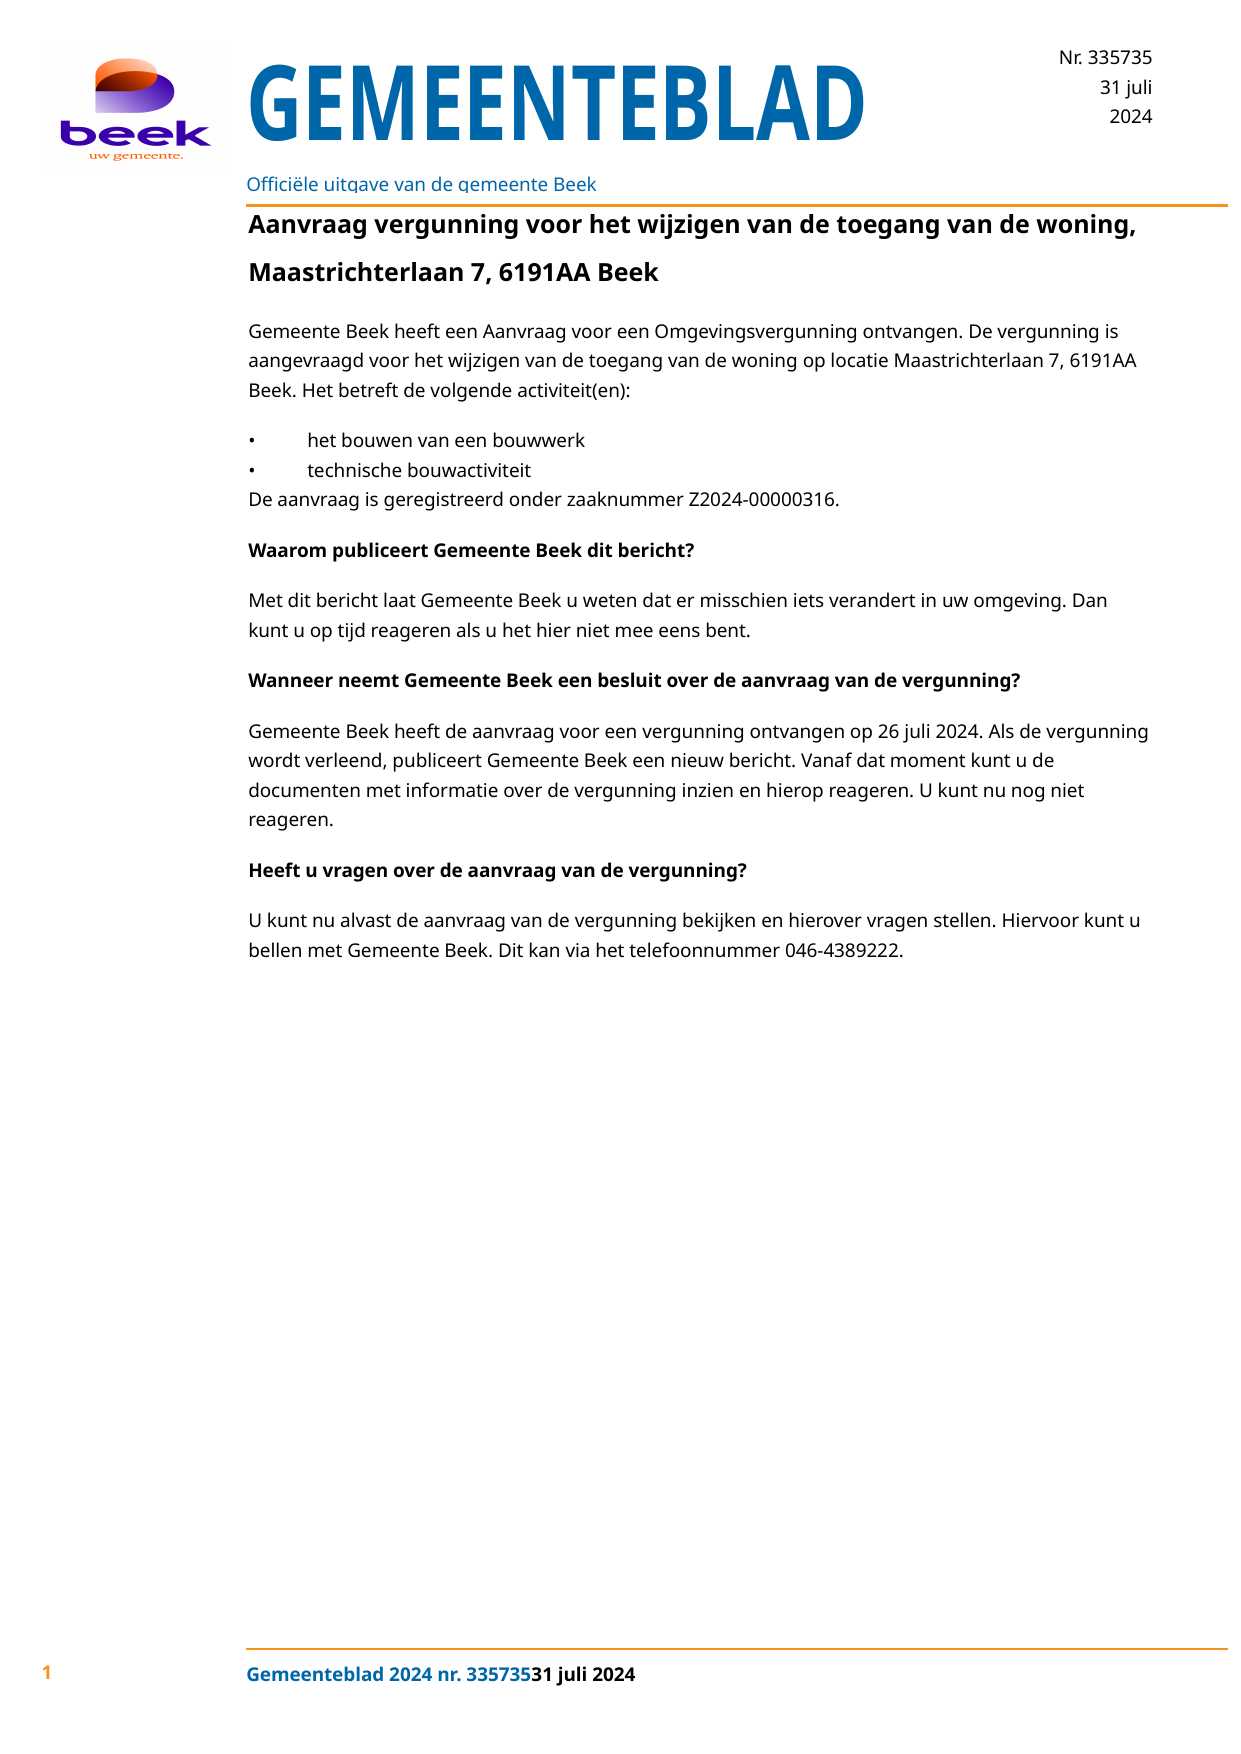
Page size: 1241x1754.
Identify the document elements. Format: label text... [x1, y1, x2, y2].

text Gemeente Beek heeft een Aanvraag voor een Omgevingsvergunning ontvangen. De vergunning is aangevraagd voor het wijzigen van de toegang van de woning op locatie Maastrichterlaan 7, 6191AA Beek. Het betreft de volgende activiteit(en): [248, 318, 1152, 403]
text De aanvraag is geregistreerd onder zaaknummer Z2024-00000316. [248, 487, 1152, 512]
text Gemeente Beek heeft de aanvraag voor een vergunning ontvangen op 26 juli 2024. Als de vergunning wordt verleend, publiceert Gemeente Beek een nieuw bericht. Vanaf dat moment kunt u de documenten met informatie over de vergunning inzien en hierop reageren. U kunt nu nog niet reageren. [248, 718, 1152, 832]
picture [41, 47, 231, 172]
text Wanneer neemt Gemeente Beek een besluit over de aanvraag van de vergunning? [248, 667, 1152, 693]
text Waarom publiceert Gemeente Beek dit bericht? [248, 537, 1152, 563]
text Met dit bericht laat Gemeente Beek u weten dat er misschien iets verandert in uw omgeving. Dan kunt u op tijd reageren als u het hier niet mee eens bent. [248, 587, 1152, 643]
list technische bouwactiviteit [248, 457, 1152, 483]
text Aanvraag vergunning voor het wijzigen van de toegang van de woning, Maastrichterlaan 7, 6191AA Beek [248, 207, 1152, 288]
list het bouwen van een bouwwerk [248, 427, 1152, 453]
text U kunt nu alvast de aanvraag van de vergunning bekijken en hierover vragen stellen. Hiervoor kunt u bellen met Gemeente Beek. Dit kan via het telefoonnummer 046-4389222. [248, 907, 1152, 963]
text Heeft u vragen over de aanvraag van de vergunning? [248, 857, 1152, 883]
